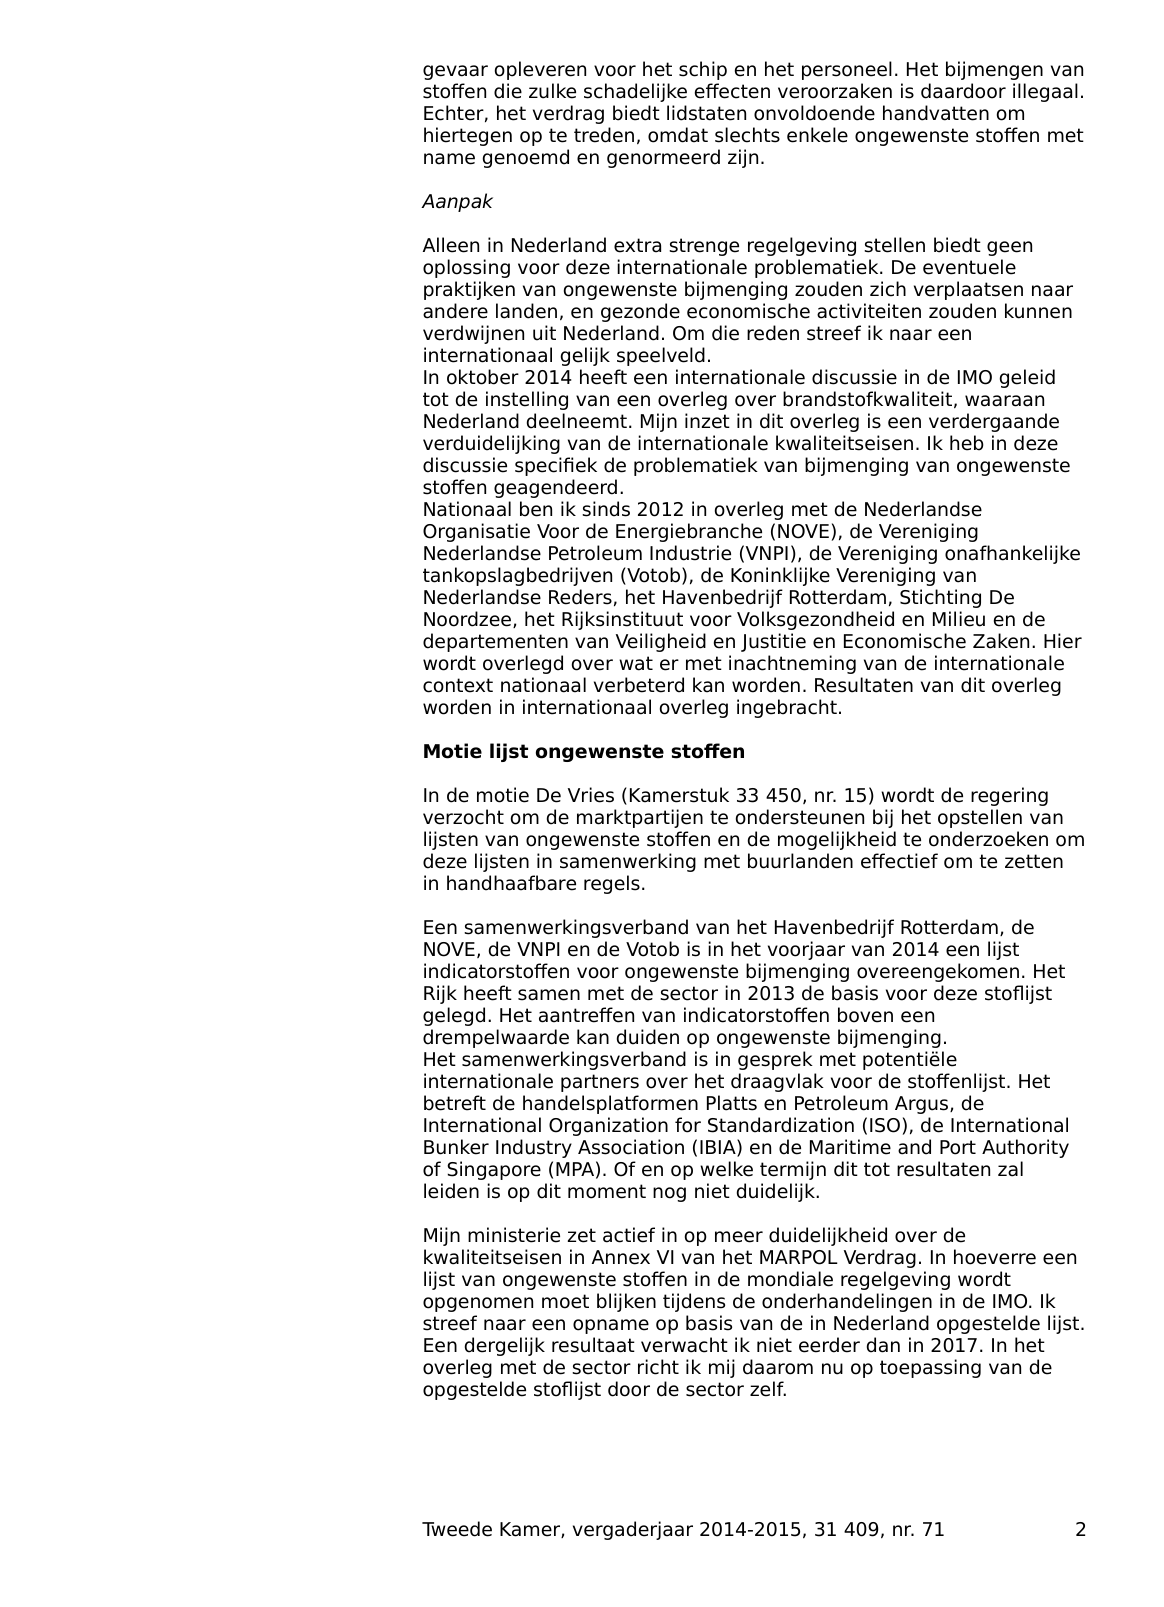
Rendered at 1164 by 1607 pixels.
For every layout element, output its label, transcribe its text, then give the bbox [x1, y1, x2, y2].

text Mijn ministerie zet actief in op meer duidelijkheid over de kwaliteitseisen in Annex VI van het MARPOL Verdrag. In hoeverre een lijst van ongewenste stoffen in de mondiale regelgeving wordt opgenomen moet blijken tijdens de onderhandelingen in de IMO. Ik streef naar een opname op basis van de in Nederland opgestelde lijst. Een dergelijk resultaat verwacht ik niet eerder dan in 2017. In het overleg met de sector richt ik mij daarom nu op toepassing van de opgestelde stoflijst door de sector zelf. [422, 1225, 1087, 1401]
subtitle Aanpak [422, 191, 1087, 213]
text Het samenwerkingsverband is in gesprek met potentiële internationale partners over het draagvlak voor de stoffenlijst. Het betreft de handelsplatformen Platts en Petroleum Argus, de International Organization for Standardization (ISO), de International Bunker Industry Association (IBIA) en de Maritime and Port Authority of Singapore (MPA). Of en op welke termijn dit tot resultaten zal leiden is op dit moment nog niet duidelijk. [422, 1049, 1087, 1203]
text Alleen in Nederland extra strenge regelgeving stellen biedt geen oplossing voor deze internationale problematiek. De eventuele praktijken van ongewenste bijmenging zouden zich verplaatsen naar andere landen, en gezonde economische activiteiten zouden kunnen verdwijnen uit Nederland. Om die reden streef ik naar een internationaal gelijk speelveld. [422, 235, 1087, 367]
text gevaar opleveren voor het schip en het personeel. Het bijmengen van stoffen die zulke schadelijke effecten veroorzaken is daardoor illegaal. Echter, het verdrag biedt lidstaten onvoldoende handvatten om hiertegen op te treden, omdat slechts enkele ongewenste stoffen met name genoemd en genormeerd zijn. [422, 59, 1087, 169]
text In oktober 2014 heeft een internationale discussie in de IMO geleid tot de instelling van een overleg over brandstofkwaliteit, waaraan Nederland deelneemt. Mijn inzet in dit overleg is een verdergaande verduidelijking van de internationale kwaliteitseisen. Ik heb in deze discussie specifiek de problematiek van bijmenging van ongewenste stoffen geagendeerd. [422, 367, 1087, 499]
text Een samenwerkingsverband van het Havenbedrijf Rotterdam, de NOVE, de VNPI en de Votob is in het voorjaar van 2014 een lijst indicatorstoffen voor ongewenste bijmenging overeengekomen. Het Rijk heeft samen met de sector in 2013 de basis voor deze stoflijst gelegd. Het aantreffen van indicatorstoffen boven een drempelwaarde kan duiden op ongewenste bijmenging. [422, 917, 1087, 1049]
text In de motie De Vries (Kamerstuk 33 450, nr. 15) wordt de regering verzocht om de marktpartijen te ondersteunen bij het opstellen van lijsten van ongewenste stoffen en de mogelijkheid te onderzoeken om deze lijsten in samenwerking met buurlanden effectief om te zetten in handhaafbare regels. [422, 785, 1087, 895]
text Nationaal ben ik sinds 2012 in overleg met de Nederlandse Organisatie Voor de Energiebranche (NOVE), de Vereniging Nederlandse Petroleum Industrie (VNPI), de Vereniging onafhankelijke tankopslagbedrijven (Votob), de Koninklijke Vereniging van Nederlandse Reders, het Havenbedrijf Rotterdam, Stichting De Noordzee, het Rijksinstituut voor Volksgezondheid en Milieu en de departementen van Veiligheid en Justitie en Economische Zaken. Hier wordt overlegd over wat er met inachtneming van de internationale context nationaal verbeterd kan worden. Resultaten van dit overleg worden in internationaal overleg ingebracht. [422, 499, 1087, 719]
subtitle Motie lijst ongewenste stoffen [422, 741, 1087, 763]
